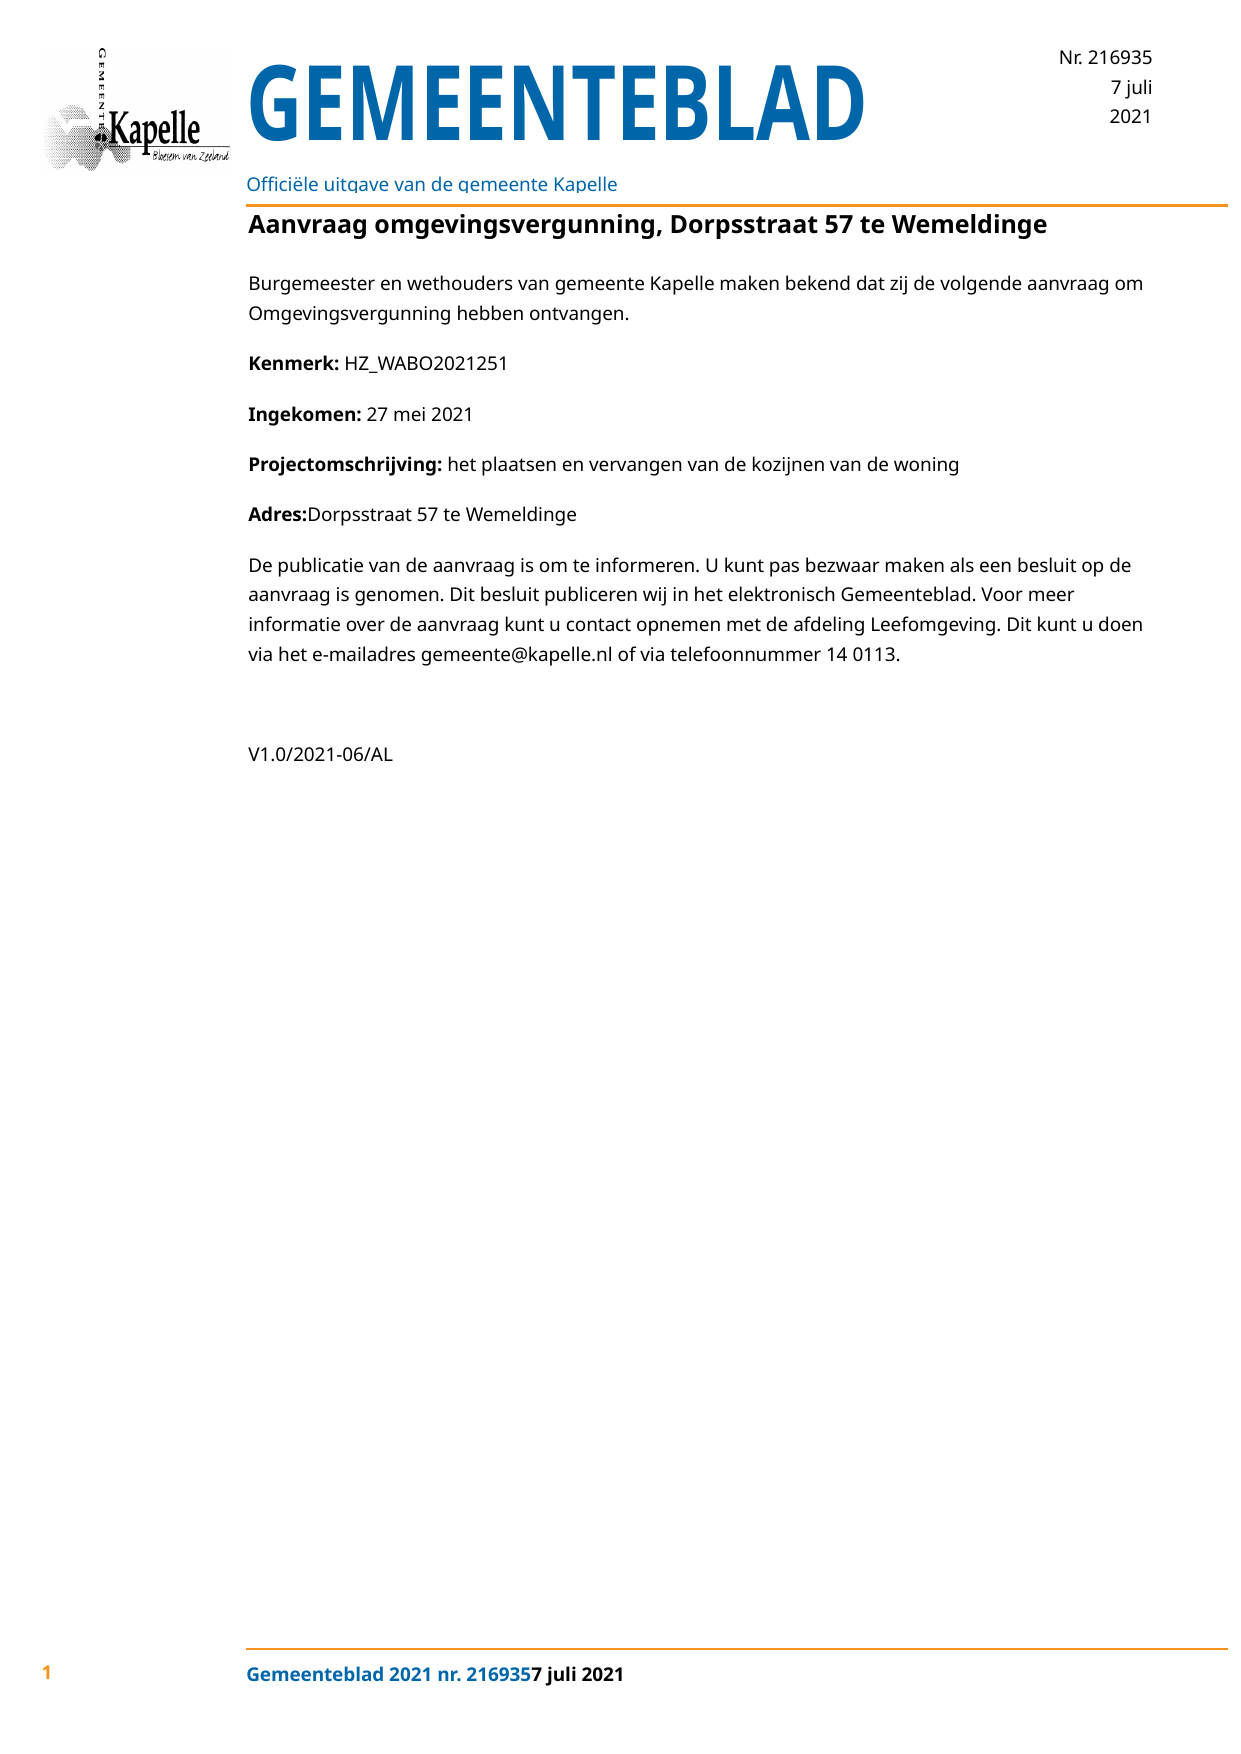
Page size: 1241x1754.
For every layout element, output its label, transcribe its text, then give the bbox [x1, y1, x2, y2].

text Kenmerk: HZ_WABO2021251 [248, 350, 1152, 376]
text Aanvraag omgevingsvergunning, Dorpsstraat 57 te Wemeldinge [248, 207, 1152, 241]
text Projectomschrijving: het plaatsen en vervangen van de kozijnen van de woning [248, 451, 1152, 477]
picture [41, 47, 231, 172]
text Adres:Dorpsstraat 57 te Wemeldinge [248, 502, 1152, 527]
text V1.0/2021-06/AL [248, 742, 1152, 767]
text De publicatie van de aanvraag is om te informeren. U kunt pas bezwaar maken als een besluit op de aanvraag is genomen. Dit besluit publiceren wij in het elektronisch Gemeenteblad. Voor meer informatie over de aanvraag kunt u contact opnemen met de afdeling Leefomgeving. Dit kunt u doen via het e-mailadres gemeente@kapelle.nl of via telefoonnummer 14 0113. [248, 552, 1152, 666]
text Ingekomen: 27 mei 2021 [248, 401, 1152, 426]
text Burgemeester en wethouders van gemeente Kapelle maken bekend dat zij de volgende aanvraag om Omgevingsvergunning hebben ontvangen. [248, 270, 1152, 326]
